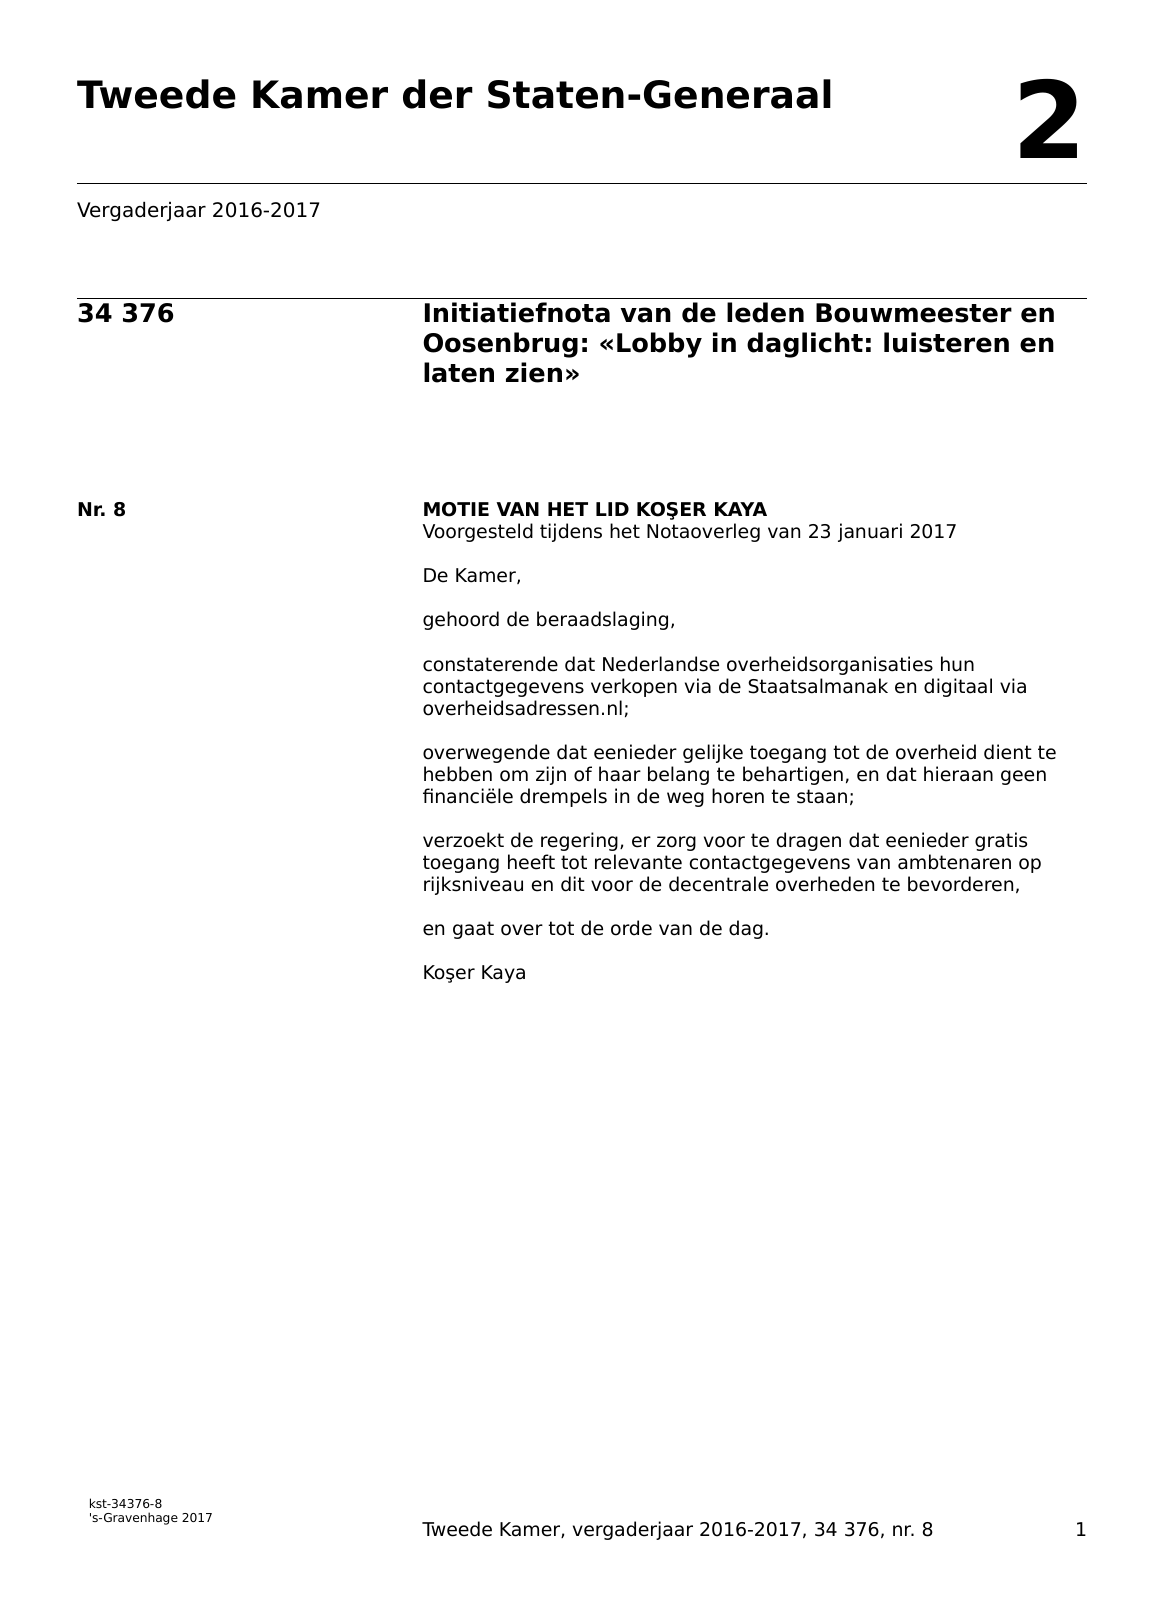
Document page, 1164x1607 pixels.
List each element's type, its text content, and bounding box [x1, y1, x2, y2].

text gehoord de beraadslaging, [422, 609, 1087, 631]
text De Kamer, [422, 565, 1087, 587]
table_header 2 [886, 59, 1087, 183]
subtitle Nr. 8 MOTIE VAN HET LID KOŞER KAYA [77, 499, 1087, 521]
text overwegende dat eenieder gelijke toegang tot de overheid dient te hebben om zijn of haar belang te behartigen, en dat hieraan geen financiële drempels in de weg horen te staan; [422, 742, 1087, 808]
text Voorgesteld tijdens het Notaoverleg van 23 januari 2017 [422, 521, 1087, 543]
table_header Tweede Kamer der Staten-Generaal [77, 59, 886, 183]
subtitle 34 376 Initiatiefnota van de leden Bouwmeester en Oosenbrug: «Lobby in daglicht: luisteren en laten zien» [77, 299, 1087, 388]
text en gaat over tot de orde van de dag. [422, 918, 1087, 940]
text verzoekt de regering, er zorg voor te dragen dat eenieder gratis toegang heeft tot relevante contactgegevens van ambtenaren op rijksniveau en dit voor de decentrale overheden te bevorderen, [422, 830, 1087, 896]
text 's-Gravenhage 2017 [88, 1511, 323, 1525]
table_cell Vergaderjaar 2016-2017 [77, 184, 1087, 298]
text constaterende dat Nederlandse overheidsorganisaties hun contactgegevens verkopen via de Staatsalmanak en digitaal via overheidsadressen.nl; [422, 653, 1087, 719]
text Koşer Kaya [422, 962, 1087, 984]
text kst-34376-8 [88, 1497, 323, 1511]
